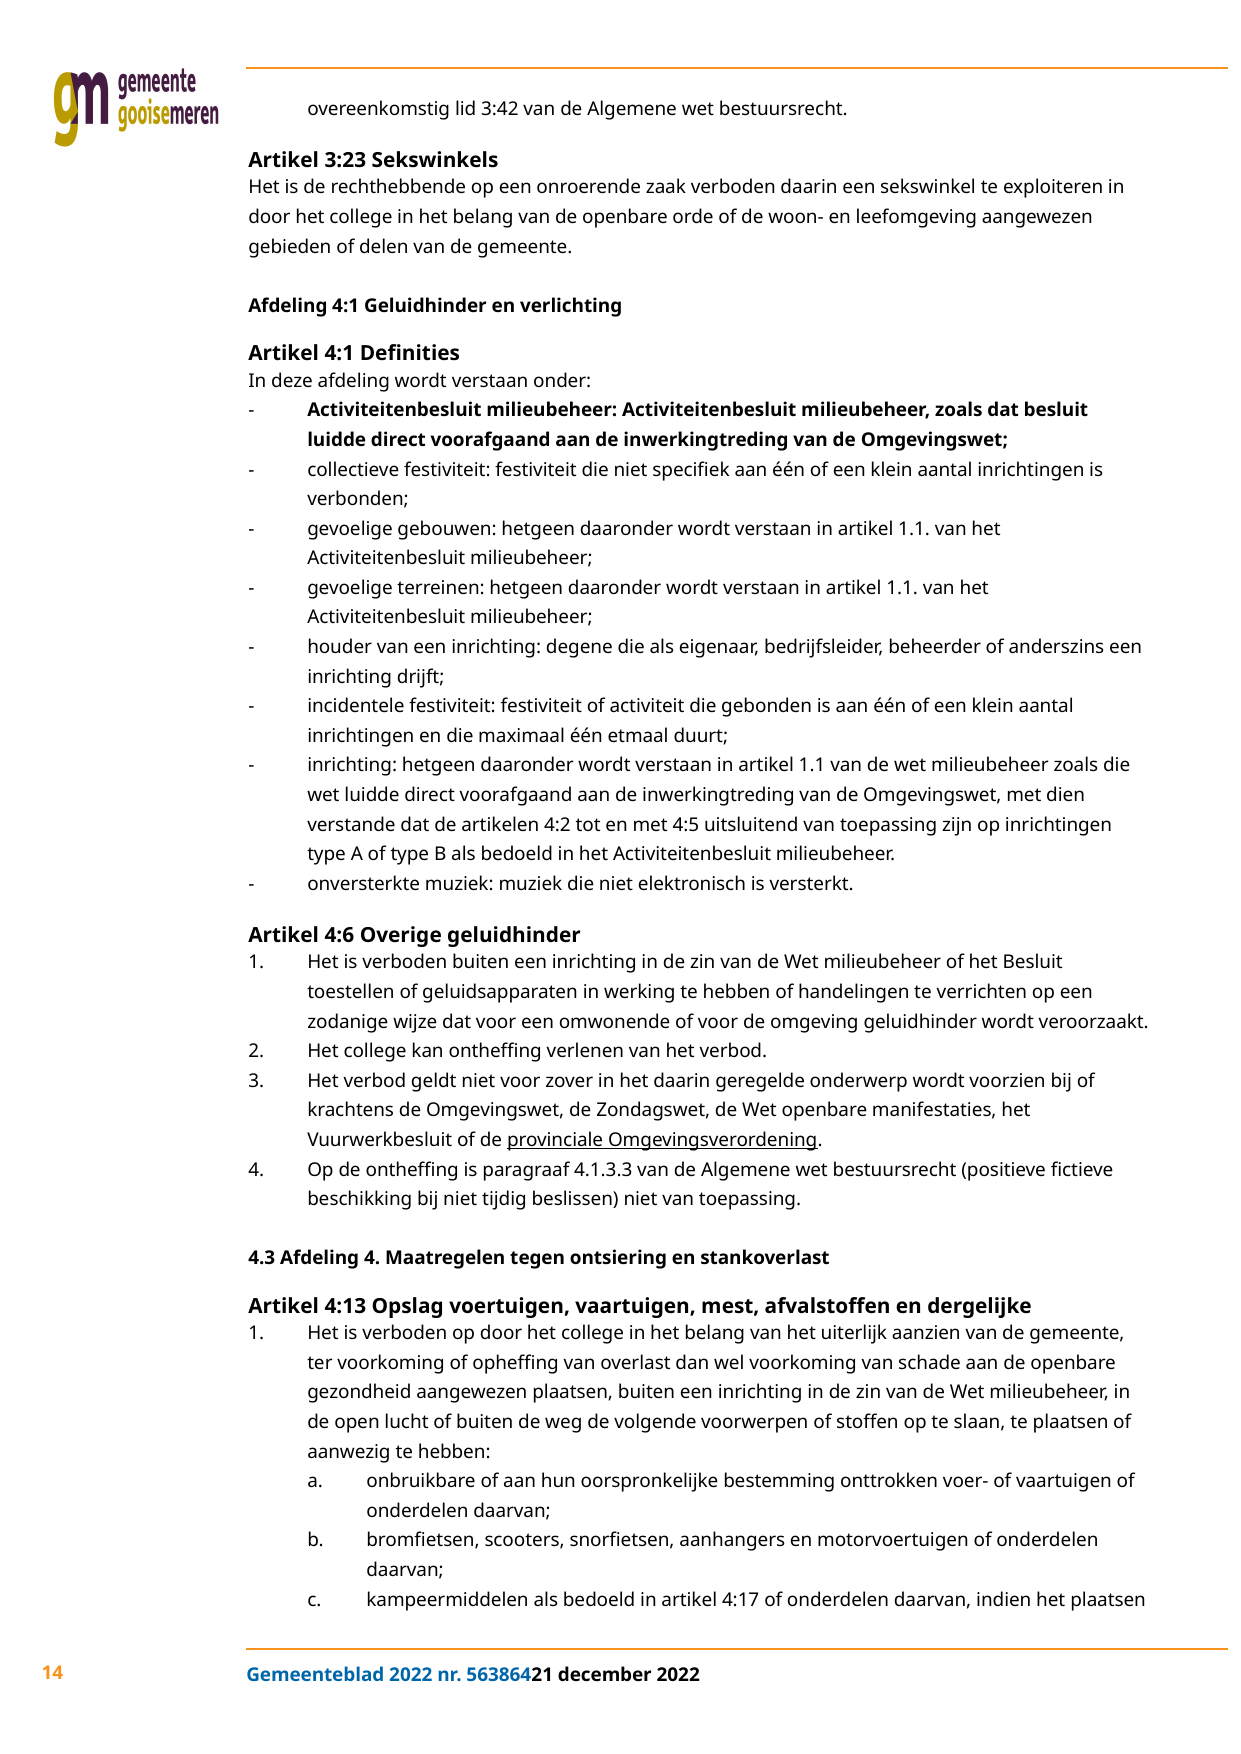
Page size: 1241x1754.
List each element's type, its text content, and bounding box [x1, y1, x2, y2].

list incidentele festiviteit: festiviteit of activiteit die gebonden is aan één of een klein aantal inrichtingen en die maximaal één etmaal duurt; [248, 692, 1152, 748]
list houder van een inrichting: degene die als eigenaar, bedrijfsleider, beheerder of anderszins een inrichting drijft; [248, 633, 1152, 688]
text Artikel 4:13 Opslag voertuigen, vaartuigen, mest, afvalstoffen en dergelijke [248, 1291, 1152, 1319]
list onversterkte muziek: muziek die niet elektronisch is versterkt. [248, 870, 1152, 896]
list onbruikbare of aan hun oorspronkelijke bestemming onttrokken voer- of vaartuigen of onderdelen daarvan; [307, 1467, 1152, 1523]
list Op de ontheffing is paragraaf 4.1.3.3 van de Algemene wet bestuursrecht (positieve fictieve beschikking bij niet tijdig beslissen) niet van toepassing. [248, 1156, 1152, 1211]
text Afdeling 4:1 Geluidhinder en verlichting [248, 292, 1152, 318]
list Het is verboden op door het college in het belang van het uiterlijk aanzien van de gemeente, ter voorkoming of opheffing van overlast dan wel voorkoming van schade aan de openbare gezondheid aangewezen plaatsen, buiten een inrichting in de zin van de Wet milieubeheer, in de open lucht of buiten de weg de volgende voorwerpen of stoffen op te slaan, te plaatsen of aanwezig te hebben: [248, 1319, 1152, 1464]
list Het college kan ontheffing verlenen van het verbod. [248, 1037, 1152, 1063]
list gevoelige terreinen: hetgeen daaronder wordt verstaan in artikel 1.1. van het Activiteitenbesluit milieubeheer; [248, 574, 1152, 629]
list Het verbod geldt niet voor zover in het daarin geregelde onderwerp wordt voorzien bij of krachtens de Omgevingswet, de Zondagswet, de Wet openbare manifestaties, het Vuurwerkbesluit of de provinciale Omgevingsverordening. [248, 1067, 1152, 1152]
text Het is de rechthebbende op een onroerende zaak verboden daarin een sekswinkel te exploiteren in door het college in het belang van de openbare orde of de woon- en leefomgeving aangewezen gebieden of delen van de gemeente. [248, 174, 1152, 258]
text In deze afdeling wordt verstaan onder: [248, 367, 1152, 393]
list bromfietsen, scooters, snorfietsen, aanhangers en motorvoertuigen of onderdelen daarvan; [307, 1527, 1152, 1582]
text Artikel 4:6 Overige geluidhinder [248, 920, 1152, 949]
text Artikel 4:1 Definities [248, 338, 1152, 367]
picture [41, 47, 231, 172]
list kampeermiddelen als bedoeld in artikel 4:17 of onderdelen daarvan, indien het plaatsen [307, 1586, 1152, 1612]
list gevoelige gebouwen: hetgeen daaronder wordt verstaan in artikel 1.1. van het Activiteitenbesluit milieubeheer; [248, 515, 1152, 570]
text 4.3 Afdeling 4. Maatregelen tegen ontsiering en stankoverlast [248, 1244, 1152, 1270]
text Artikel 3:23 Sekswinkels [248, 145, 1152, 174]
list collectieve festiviteit: festiviteit die niet specifiek aan één of een klein aantal inrichtingen is verbonden; [248, 456, 1152, 511]
list inrichting: hetgeen daaronder wordt verstaan in artikel 1.1 van de wet milieubeheer zoals die wet luidde direct voorafgaand aan de inwerkingtreding van de Omgevingswet, met dien verstande dat de artikelen 4:2 tot en met 4:5 uitsluitend van toepassing zijn op inrichtingen type A of type B als bedoeld in het Activiteitenbesluit milieubeheer. [248, 752, 1152, 866]
list overeenkomstig lid 3:42 van de Algemene wet bestuursrecht. [248, 95, 1152, 121]
list Activiteitenbesluit milieubeheer: Activiteitenbesluit milieubeheer, zoals dat besluit luidde direct voorafgaand aan de inwerkingtreding van de Omgevingswet; [248, 397, 1152, 452]
list Het is verboden buiten een inrichting in de zin van de Wet milieubeheer of het Besluit toestellen of geluidsapparaten in werking te hebben of handelingen te verrichten op een zodanige wijze dat voor een omwonende of voor de omgeving geluidhinder wordt veroorzaakt. [248, 949, 1152, 1034]
